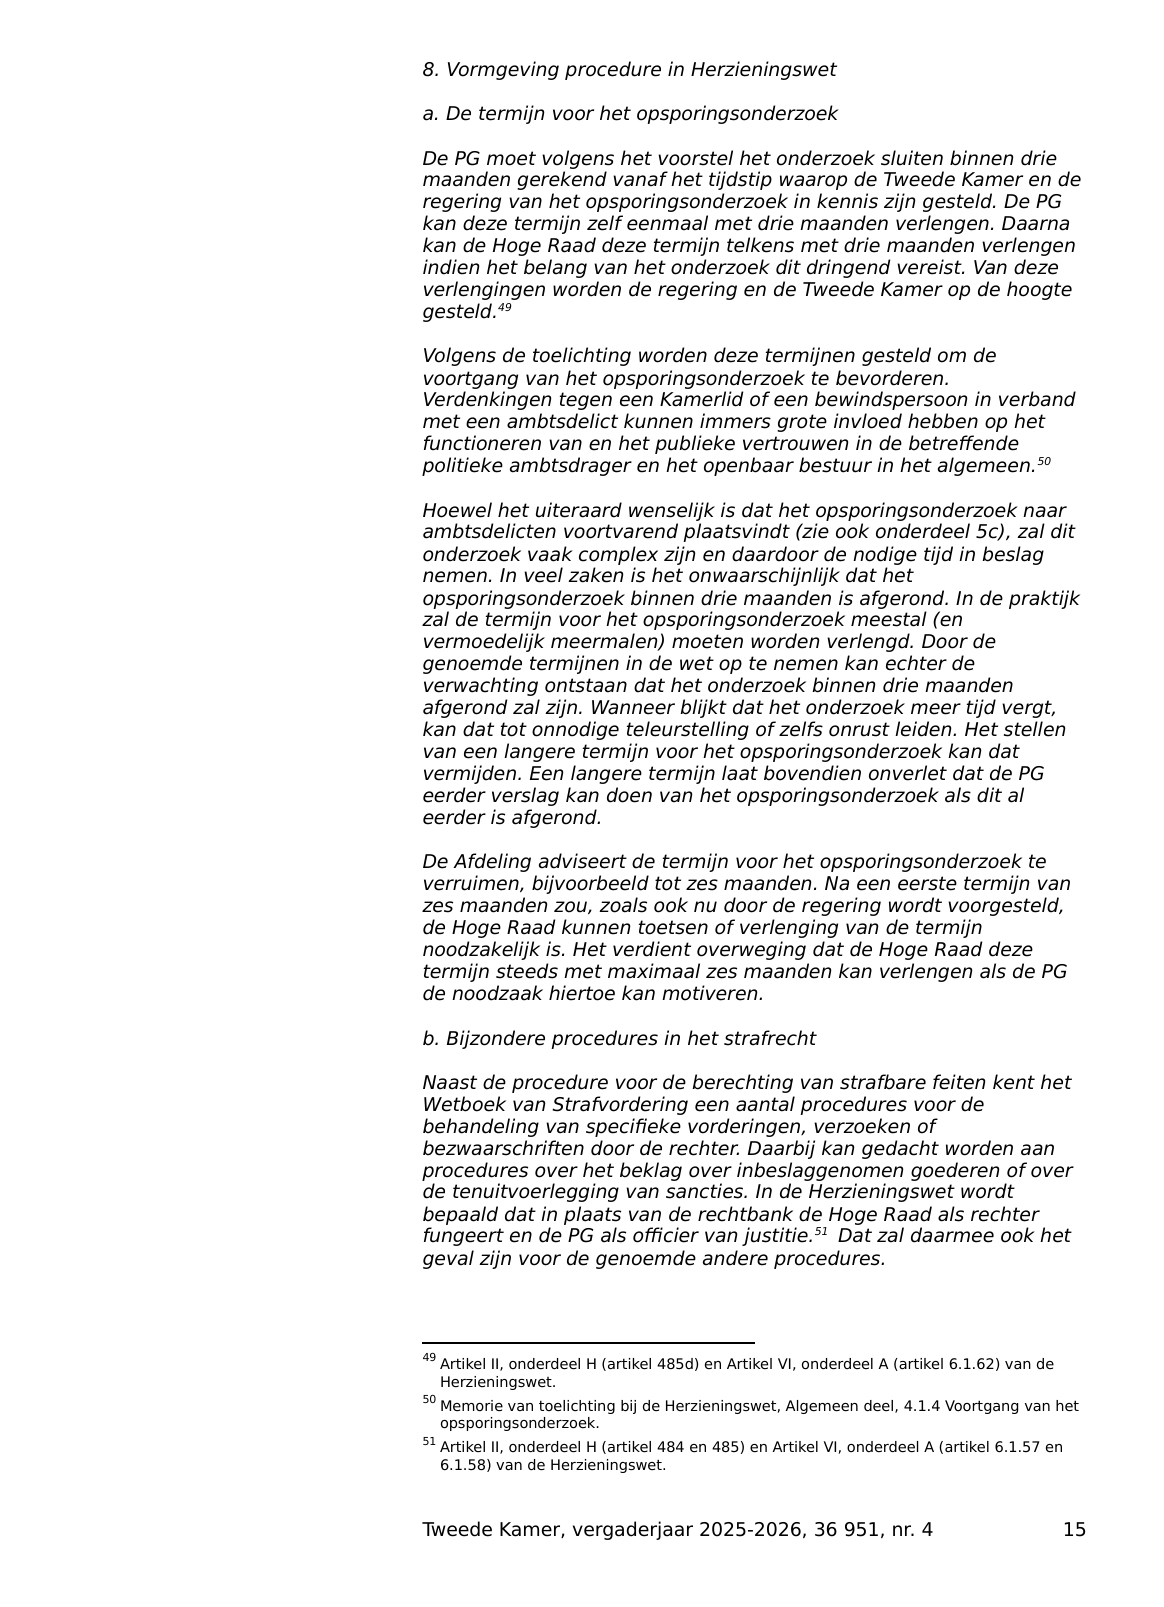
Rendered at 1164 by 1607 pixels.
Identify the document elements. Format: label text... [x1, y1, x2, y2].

text Hoewel het uiteraard wenselijk is dat het opsporingsonderzoek naar ambtsdelicten voortvarend plaatsvindt (zie ook onderdeel 5c), zal dit onderzoek vaak complex zijn en daardoor de nodige tijd in beslag nemen. In veel zaken is het onwaarschijnlijk dat het opsporingsonderzoek binnen drie maanden is afgerond. In de praktijk zal de termijn voor het opsporingsonderzoek meestal (en vermoedelijk meermalen) moeten worden verlengd. Door de genoemde termijnen in de wet op te nemen kan echter de verwachting ontstaan dat het onderzoek binnen drie maanden afgerond zal zijn. Wanneer blijkt dat het onderzoek meer tijd vergt, kan dat tot onnodige teleurstelling of zelfs onrust leiden. Het stellen van een langere termijn voor het opsporingsonderzoek kan dat vermijden. Een langere termijn laat bovendien onverlet dat de PG eerder verslag kan doen van het opsporingsonderzoek als dit al eerder is afgerond. [422, 499, 1087, 829]
text Artikel II, onderdeel H (artikel 484 en 485) en Artikel VI, onderdeel A (artikel 6.1.57 en 6.1.58) van de Herzieningswet. [422, 1435, 1087, 1474]
subtitle b. Bijzondere procedures in het strafrecht [422, 1027, 1087, 1049]
subtitle a. De termijn voor het opsporingsonderzoek [422, 103, 1087, 125]
text De PG moet volgens het voorstel het onderzoek sluiten binnen drie maanden gerekend vanaf het tijdstip waarop de Tweede Kamer en de regering van het opsporingsonderzoek in kennis zijn gesteld. De PG kan deze termijn zelf eenmaal met drie maanden verlengen. Daarna kan de Hoge Raad deze termijn telkens met drie maanden verlengen indien het belang van het onderzoek dit dringend vereist. Van deze verlengingen worden de regering en de Tweede Kamer op de hoogte gesteld. [422, 147, 1087, 323]
text Volgens de toelichting worden deze termijnen gesteld om de voortgang van het opsporingsonderzoek te bevorderen. Verdenkingen tegen een Kamerlid of een bewindspersoon in verband met een ambtsdelict kunnen immers grote invloed hebben op het functioneren van en het publieke vertrouwen in de betreffende politieke ambtsdrager en het openbaar bestuur in het algemeen. [422, 345, 1087, 477]
text De Afdeling adviseert de termijn voor het opsporingsonderzoek te verruimen, bijvoorbeeld tot zes maanden. Na een eerste termijn van zes maanden zou, zoals ook nu door de regering wordt voorgesteld, de Hoge Raad kunnen toetsen of verlenging van de termijn noodzakelijk is. Het verdient overweging dat de Hoge Raad deze termijn steeds met maximaal zes maanden kan verlengen als de PG de noodzaak hiertoe kan motiveren. [422, 851, 1087, 1005]
text Memorie van toelichting bij de Herzieningswet, Algemeen deel, 4.1.4 Voortgang van het opsporingsonderzoek. [422, 1393, 1087, 1432]
text Naast de procedure voor de berechting van strafbare feiten kent het Wetboek van Strafvordering een aantal procedures voor de behandeling van specifieke vorderingen, verzoeken of bezwaarschriften door de rechter. Daarbij kan gedacht worden aan procedures over het beklag over inbeslaggenomen goederen of over de tenuitvoerlegging van sancties. In de Herzieningswet wordt bepaald dat in plaats van de rechtbank de Hoge Raad als rechter fungeert en de PG als officier van justitie. Dat zal daarmee ook het geval zijn voor de genoemde andere procedures. [422, 1072, 1087, 1269]
subtitle 8. Vormgeving procedure in Herzieningswet [422, 59, 1087, 81]
text Artikel II, onderdeel H (artikel 485d) en Artikel VI, onderdeel A (artikel 6.1.62) van de Herzieningswet. [422, 1352, 1087, 1391]
